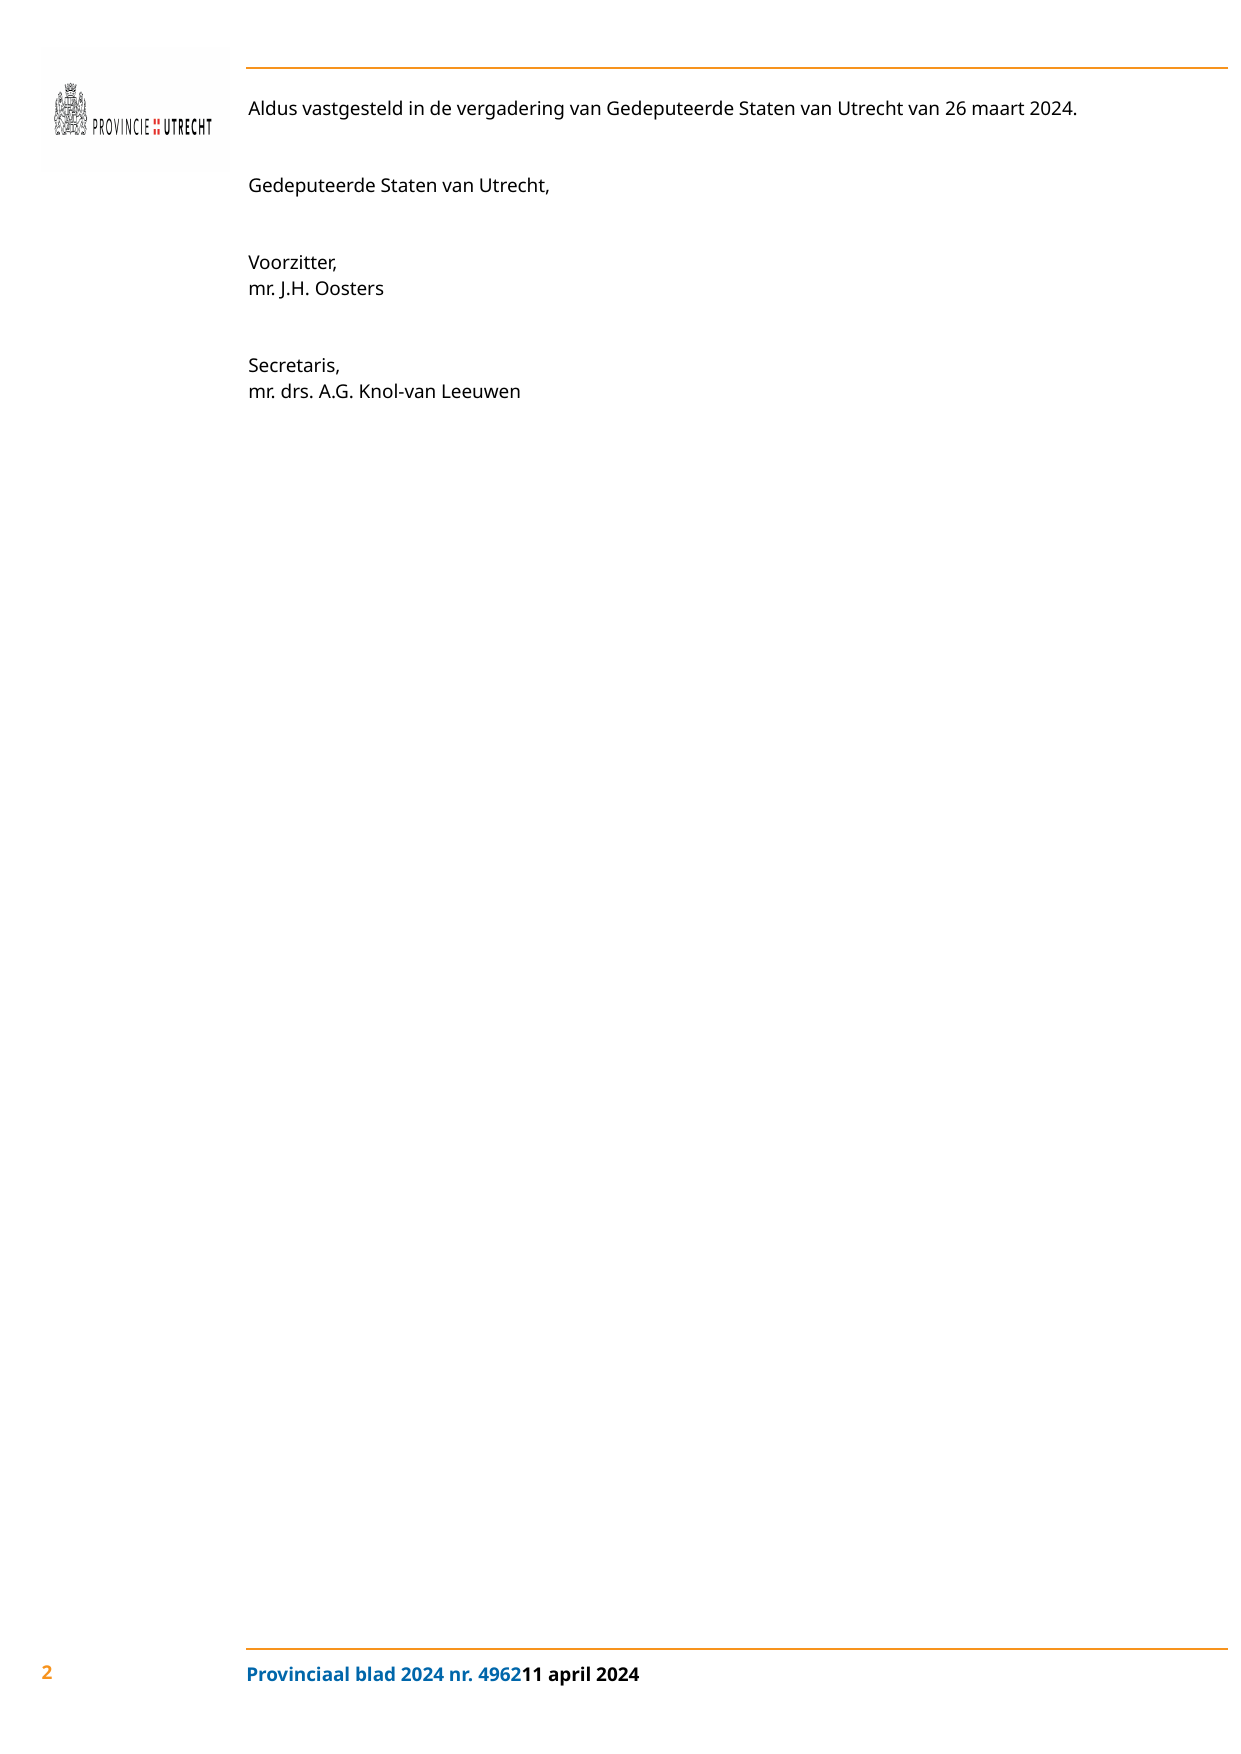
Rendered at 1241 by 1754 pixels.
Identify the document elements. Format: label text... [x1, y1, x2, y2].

text Voorzitter, [248, 249, 1152, 275]
text mr. J.H. Oosters [248, 275, 1152, 301]
picture [41, 47, 231, 172]
text mr. drs. A.G. Knol-van Leeuwen [248, 378, 1152, 403]
text Secretaris, [248, 352, 1152, 378]
text Gedeputeerde Staten van Utrecht, [248, 172, 1152, 198]
text Aldus vastgesteld in de vergadering van Gedeputeerde Staten van Utrecht van 26 maart 2024. [248, 95, 1152, 121]
